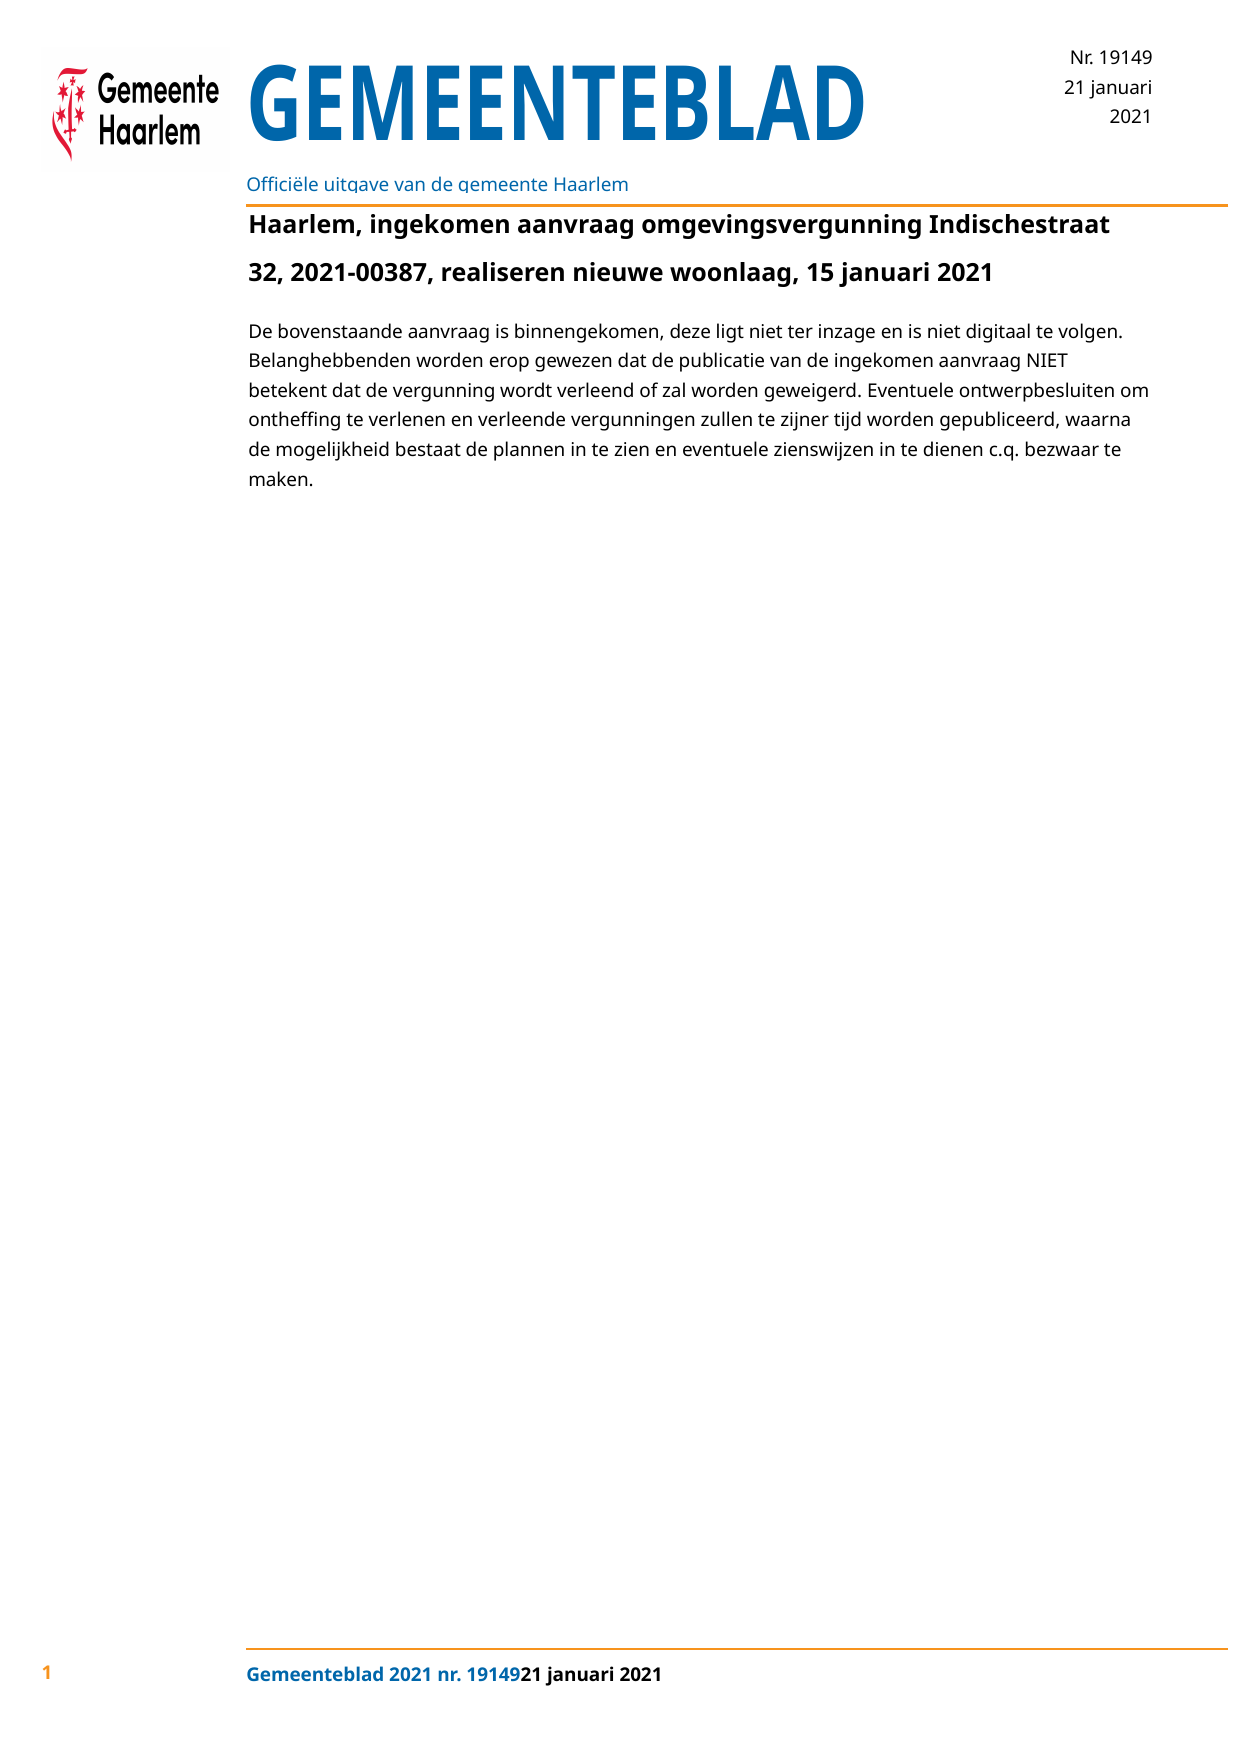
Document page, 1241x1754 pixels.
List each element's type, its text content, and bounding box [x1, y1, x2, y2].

text De bovenstaande aanvraag is binnengekomen, deze ligt niet ter inzage en is niet digitaal te volgen. Belanghebbenden worden erop gewezen dat de publicatie van de ingekomen aanvraag NIET betekent dat de vergunning wordt verleend of zal worden geweigerd. Eventuele ontwerpbesluiten om ontheffing te verlenen en verleende vergunningen zullen te zijner tijd worden gepubliceerd, waarna de mogelijkheid bestaat de plannen in te zien en eventuele zienswijzen in te dienen c.q. bezwaar te maken. [248, 318, 1152, 492]
picture [41, 47, 231, 172]
text Haarlem, ingekomen aanvraag omgevingsvergunning Indischestraat 32, 2021-00387, realiseren nieuwe woonlaag, 15 januari 2021 [248, 207, 1152, 288]
